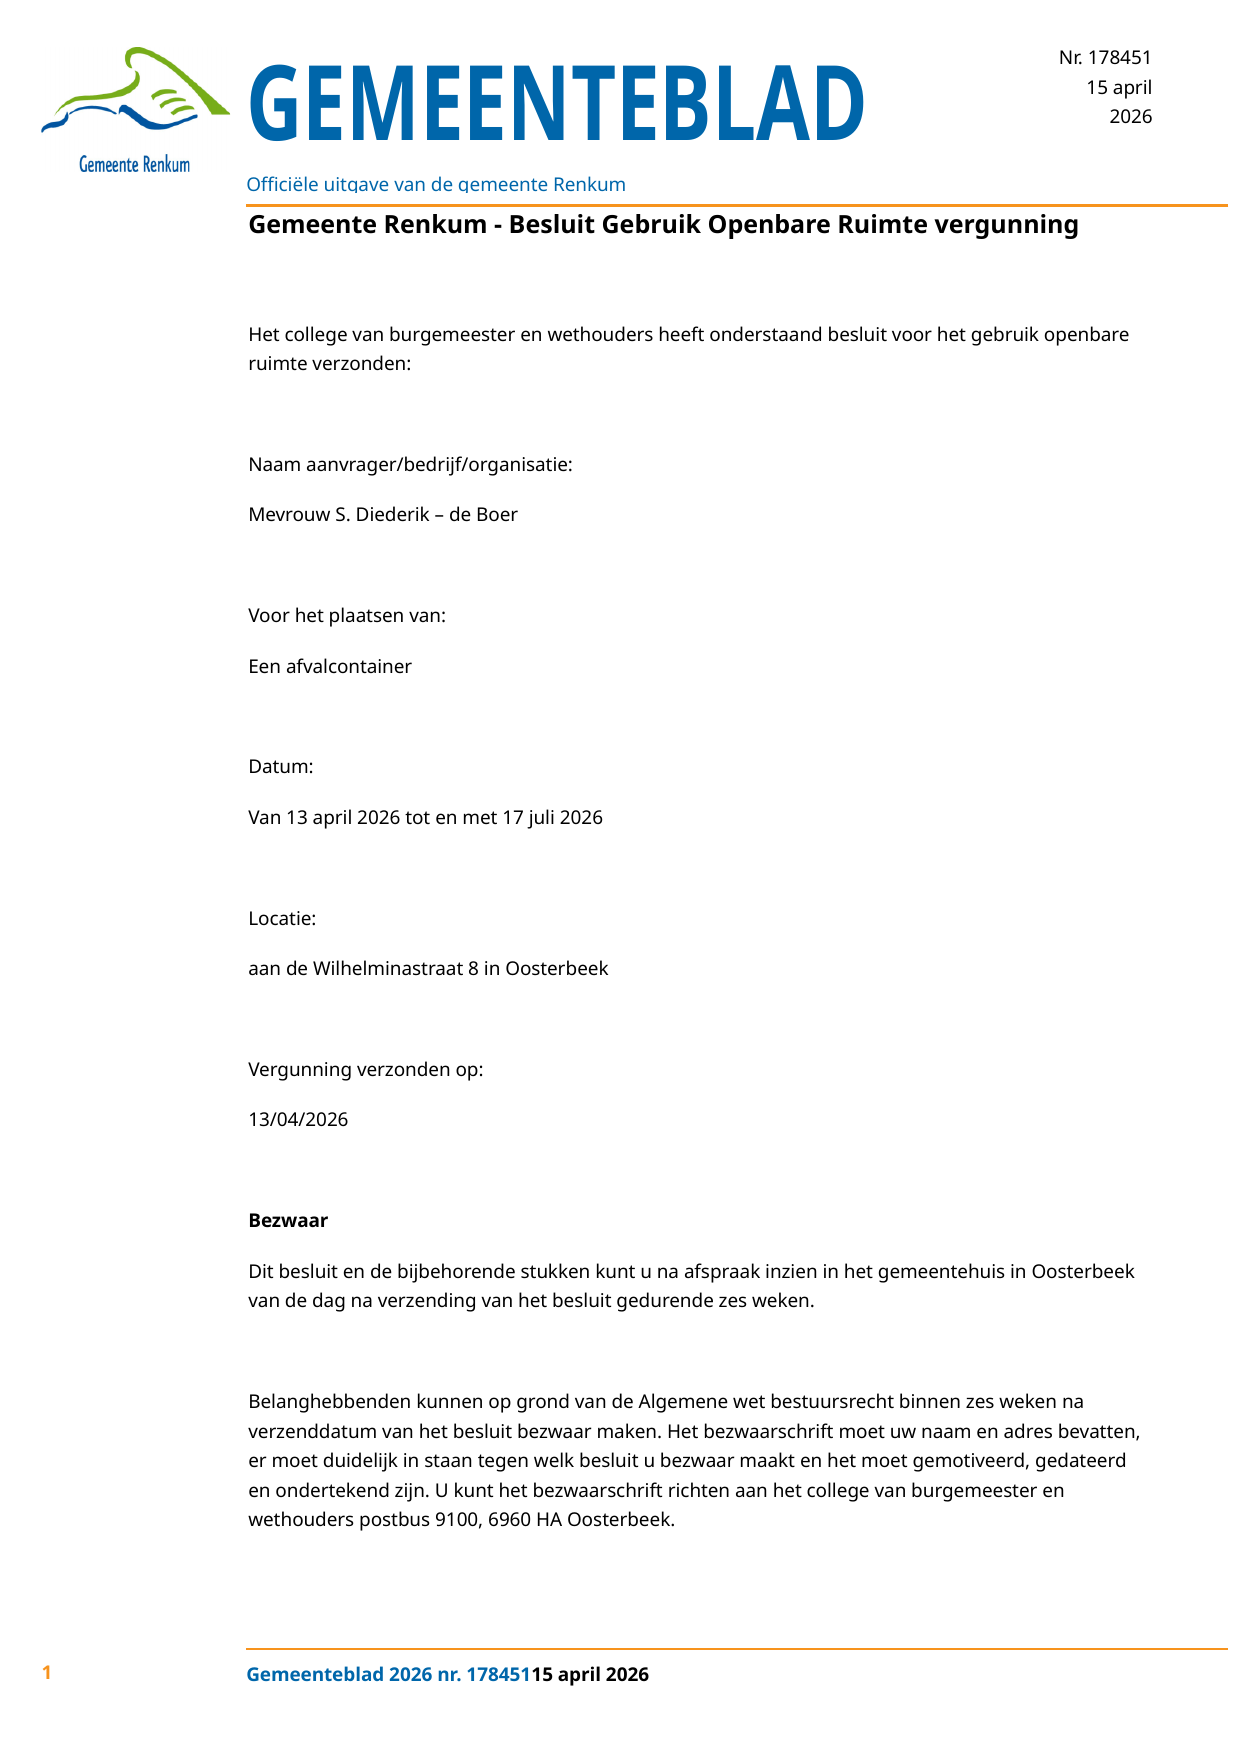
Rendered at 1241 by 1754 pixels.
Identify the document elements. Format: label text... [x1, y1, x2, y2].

text Mevrouw S. Diederik – de Boer [248, 502, 1152, 527]
text Bezwaar [248, 1207, 1152, 1233]
text Vergunning verzonden op: [248, 1056, 1152, 1082]
text Voor het plaatsen van: [248, 602, 1152, 628]
text Het college van burgemeester en wethouders heeft onderstaand besluit voor het gebruik openbare ruimte verzonden: [248, 321, 1152, 376]
text Naam aanvrager/bedrijf/organisatie: [248, 451, 1152, 477]
text 13/04/2026 [248, 1107, 1152, 1132]
text Van 13 april 2026 tot en met 17 juli 2026 [248, 804, 1152, 830]
text Dit besluit en de bijbehorende stukken kunt u na afspraak inzien in het gemeentehuis in Oosterbeek van de dag na verzending van het besluit gedurende zes weken. [248, 1258, 1152, 1313]
text Locatie: [248, 905, 1152, 931]
text Een afvalcontainer [248, 653, 1152, 678]
text Belanghebbenden kunnen op grond van de Algemene wet bestuursrecht binnen zes weken na verzenddatum van het besluit bezwaar maken. Het bezwaarschrift moet uw naam en adres bevatten, er moet duidelijk in staan tegen welk besluit u bezwaar maakt en het moet gemotiveerd, gedateerd en ondertekend zijn. U kunt het bezwaarschrift richten aan het college van burgemeester en wethouders postbus 9100, 6960 HA Oosterbeek. [248, 1388, 1152, 1532]
text aan de Wilhelminastraat 8 in Oosterbeek [248, 955, 1152, 981]
text Gemeente Renkum - Besluit Gebruik Openbare Ruimte vergunning [248, 207, 1152, 241]
text Datum: [248, 754, 1152, 779]
picture [41, 47, 231, 172]
